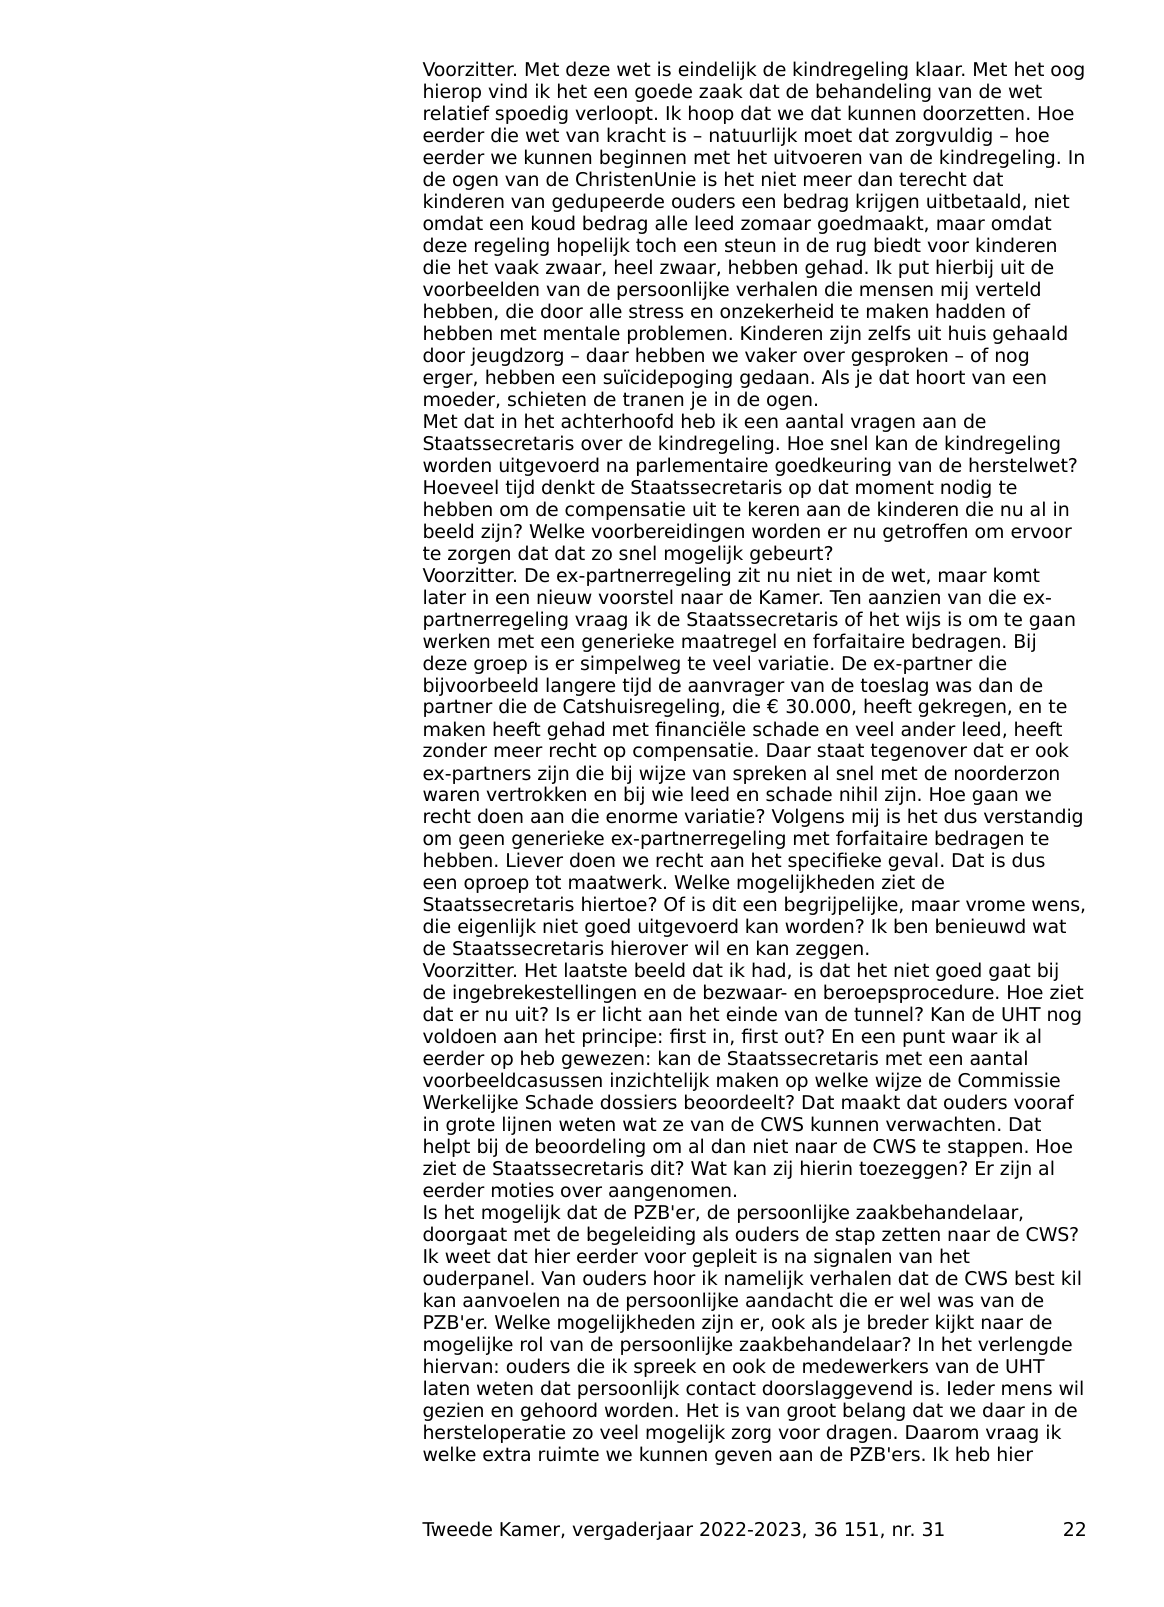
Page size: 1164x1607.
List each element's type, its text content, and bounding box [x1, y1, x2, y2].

text Is het mogelijk dat de PZB'er, de persoonlijke zaakbehandelaar, doorgaat met de begeleiding als ouders de stap zetten naar de CWS? Ik weet dat hier eerder voor gepleit is na signalen van het ouderpanel. Van ouders hoor ik namelijk verhalen dat de CWS best kil kan aanvoelen na de persoonlijke aandacht die er wel was van de PZB'er. Welke mogelijkheden zijn er, ook als je breder kijkt naar de mogelijke rol van de persoonlijke zaakbehandelaar? In het verlengde hiervan: ouders die ik spreek en ook de medewerkers van de UHT laten weten dat persoonlijk contact doorslaggevend is. Ieder mens wil gezien en gehoord worden. Het is van groot belang dat we daar in de hersteloperatie zo veel mogelijk zorg voor dragen. Daarom vraag ik welke extra ruimte we kunnen geven aan de PZB'ers. Ik heb hier [422, 1202, 1087, 1466]
text Voorzitter. Het laatste beeld dat ik had, is dat het niet goed gaat bij de ingebrekestellingen en de bezwaar- en beroepsprocedure. Hoe ziet dat er nu uit? Is er licht aan het einde van de tunnel? Kan de UHT nog voldoen aan het principe: first in, first out? En een punt waar ik al eerder op heb gewezen: kan de Staatssecretaris met een aantal voorbeeldcasussen inzichtelijk maken op welke wijze de Commissie Werkelijke Schade dossiers beoordeelt? Dat maakt dat ouders vooraf in grote lijnen weten wat ze van de CWS kunnen verwachten. Dat helpt bij de beoordeling om al dan niet naar de CWS te stappen. Hoe ziet de Staatssecretaris dit? Wat kan zij hierin toezeggen? Er zijn al eerder moties over aangenomen. [422, 960, 1087, 1202]
text Voorzitter. Met deze wet is eindelijk de kindregeling klaar. Met het oog hierop vind ik het een goede zaak dat de behandeling van de wet relatief spoedig verloopt. Ik hoop dat we dat kunnen doorzetten. Hoe eerder die wet van kracht is – natuurlijk moet dat zorgvuldig – hoe eerder we kunnen beginnen met het uitvoeren van de kindregeling. In de ogen van de ChristenUnie is het niet meer dan terecht dat kinderen van gedupeerde ouders een bedrag krijgen uitbetaald, niet omdat een koud bedrag alle leed zomaar goedmaakt, maar omdat deze regeling hopelijk toch een steun in de rug biedt voor kinderen die het vaak zwaar, heel zwaar, hebben gehad. Ik put hierbij uit de voorbeelden van de persoonlijke verhalen die mensen mij verteld hebben, die door alle stress en onzekerheid te maken hadden of hebben met mentale problemen. Kinderen zijn zelfs uit huis gehaald door jeugdzorg – daar hebben we vaker over gesproken – of nog erger, hebben een suïcidepoging gedaan. Als je dat hoort van een moeder, schieten de tranen je in de ogen. [422, 59, 1087, 411]
text Met dat in het achterhoofd heb ik een aantal vragen aan de Staatssecretaris over de kindregeling. Hoe snel kan de kindregeling worden uitgevoerd na parlementaire goedkeuring van de herstelwet? Hoeveel tijd denkt de Staatssecretaris op dat moment nodig te hebben om de compensatie uit te keren aan de kinderen die nu al in beeld zijn? Welke voorbereidingen worden er nu getroffen om ervoor te zorgen dat dat zo snel mogelijk gebeurt? [422, 411, 1087, 564]
text Voorzitter. De ex-partnerregeling zit nu niet in de wet, maar komt later in een nieuw voorstel naar de Kamer. Ten aanzien van die ex-partnerregeling vraag ik de Staatssecretaris of het wijs is om te gaan werken met een generieke maatregel en forfaitaire bedragen. Bij deze groep is er simpelweg te veel variatie. De ex-partner die bijvoorbeeld langere tijd de aanvrager van de toeslag was dan de partner die de Catshuisregeling, die € 30.000, heeft gekregen, en te maken heeft gehad met financiële schade en veel ander leed, heeft zonder meer recht op compensatie. Daar staat tegenover dat er ook ex-partners zijn die bij wijze van spreken al snel met de noorderzon waren vertrokken en bij wie leed en schade nihil zijn. Hoe gaan we recht doen aan die enorme variatie? Volgens mij is het dus verstandig om geen generieke ex-partnerregeling met forfaitaire bedragen te hebben. Liever doen we recht aan het specifieke geval. Dat is dus een oproep tot maatwerk. Welke mogelijkheden ziet de Staatssecretaris hiertoe? Of is dit een begrijpelijke, maar vrome wens, die eigenlijk niet goed uitgevoerd kan worden? Ik ben benieuwd wat de Staatssecretaris hierover wil en kan zeggen. [422, 564, 1087, 960]
